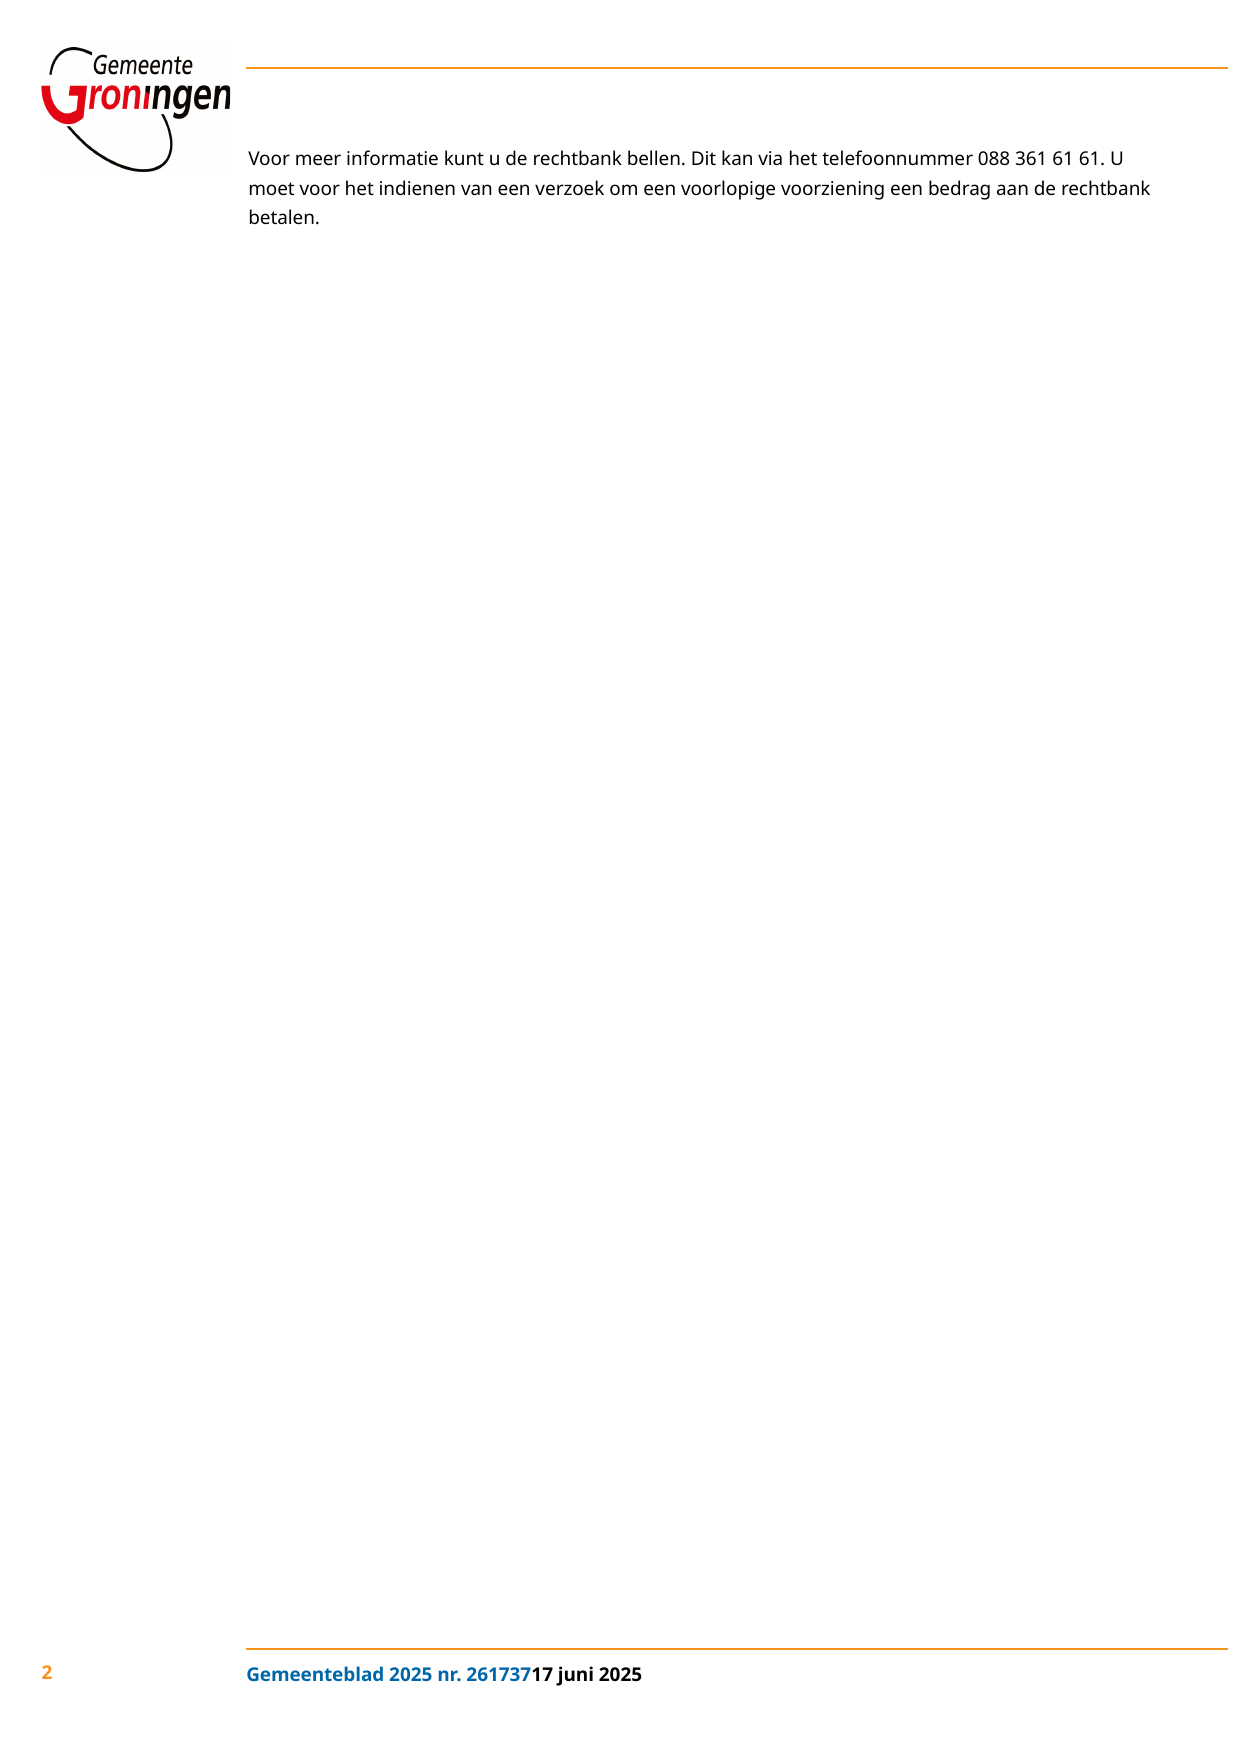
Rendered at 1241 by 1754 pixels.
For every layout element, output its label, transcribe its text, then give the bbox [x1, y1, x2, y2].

picture [41, 47, 231, 172]
text Voor meer informatie kunt u de rechtbank bellen. Dit kan via het telefoonnummer 088 361 61 61. U moet voor het indienen van een verzoek om een voorlopige voorziening een bedrag aan de rechtbank betalen. [248, 145, 1152, 230]
